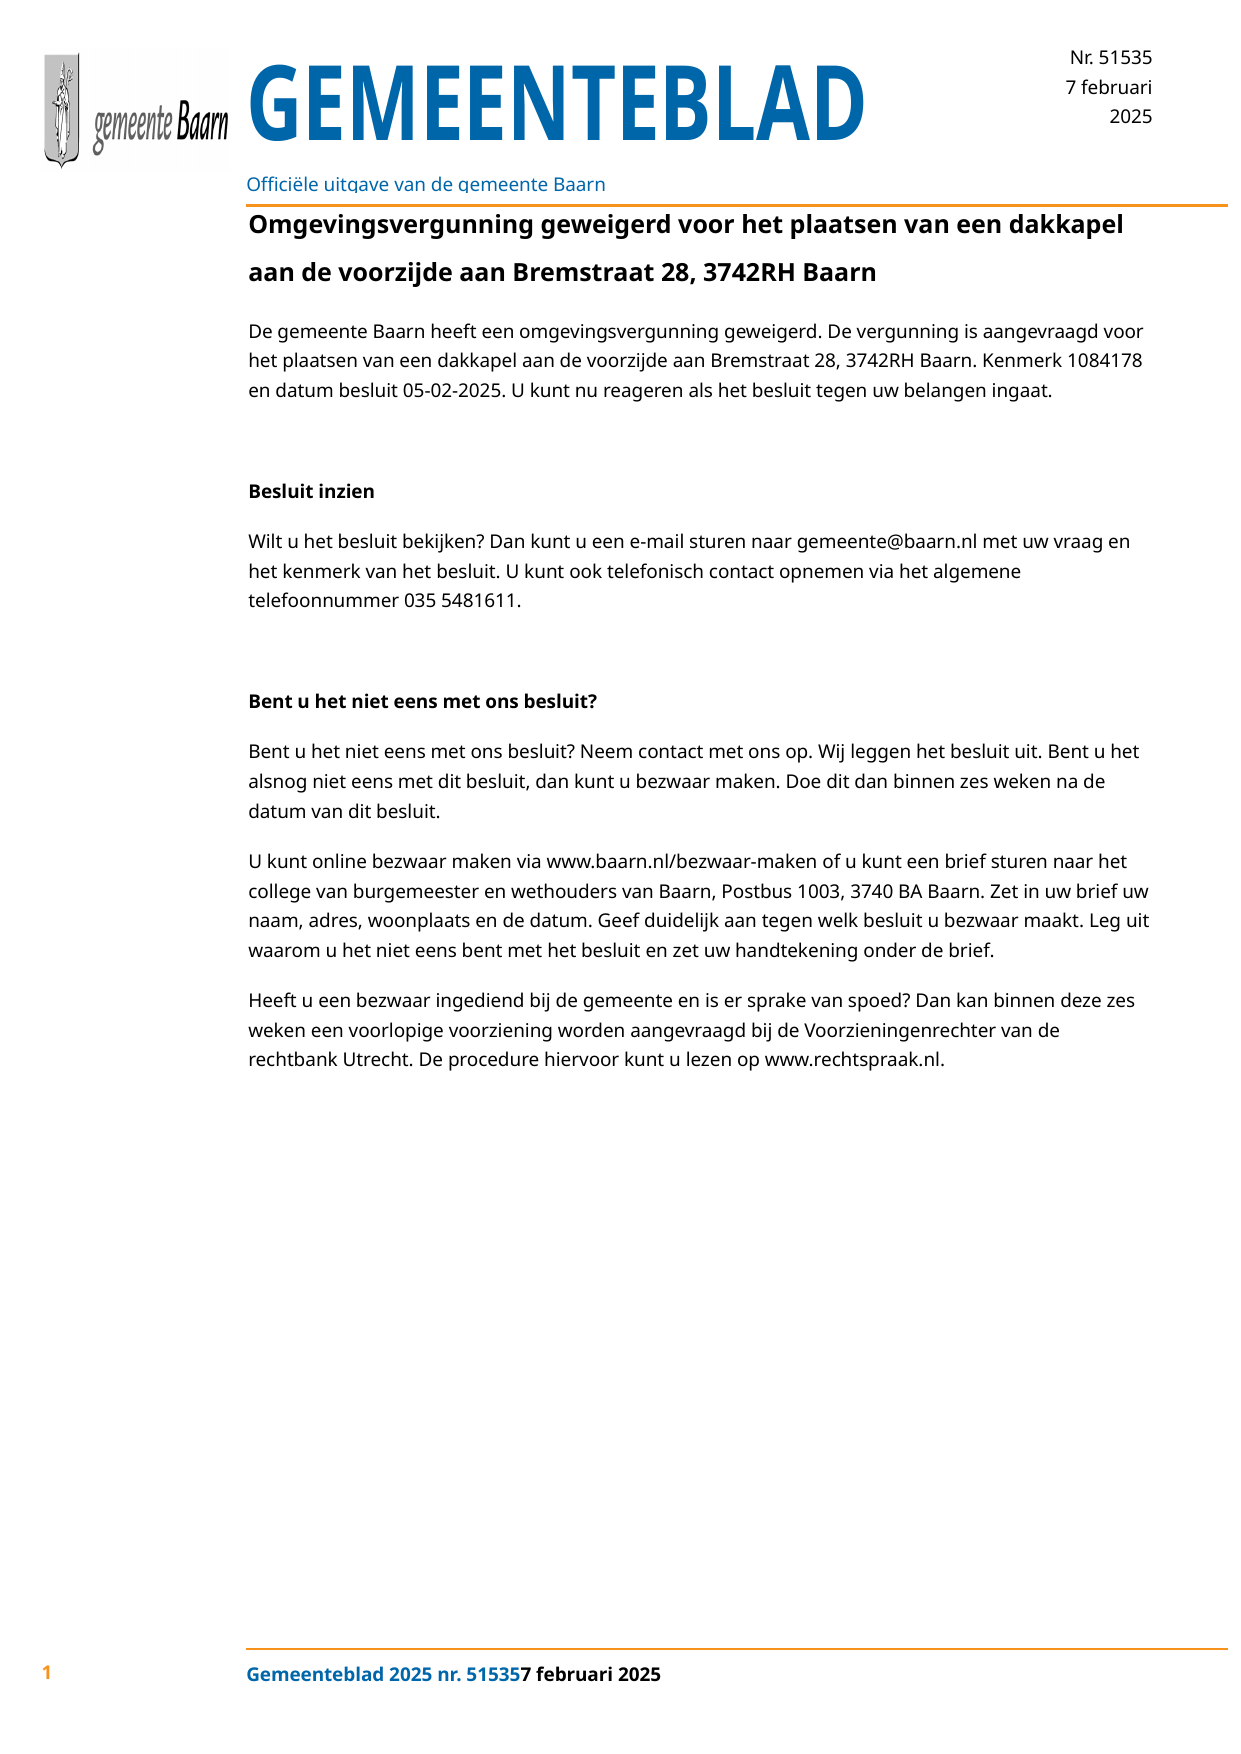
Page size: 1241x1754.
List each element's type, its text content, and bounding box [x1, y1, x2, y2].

text Besluit inzien [248, 478, 1152, 504]
text U kunt online bezwaar maken via www.baarn.nl/bezwaar-maken of u kunt een brief sturen naar het college van burgemeester en wethouders van Baarn, Postbus 1003, 3740 BA Baarn. Zet in uw brief uw naam, adres, woonplaats en de datum. Geef duidelijk aan tegen welk besluit u bezwaar maakt. Leg uit waarom u het niet eens bent met het besluit en zet uw handtekening onder de brief. [248, 848, 1152, 963]
text Heeft u een bezwaar ingediend bij de gemeente en is er sprake van spoed? Dan kan binnen deze zes weken een voorlopige voorziening worden aangevraagd bij de Voorzieningenrechter van de rechtbank Utrecht. De procedure hiervoor kunt u lezen op www.rechtspraak.nl. [248, 987, 1152, 1072]
text Bent u het niet eens met ons besluit? [248, 688, 1152, 714]
text De gemeente Baarn heeft een omgevingsvergunning geweigerd. De vergunning is aangevraagd voor het plaatsen van een dakkapel aan de voorzijde aan Bremstraat 28, 3742RH Baarn. Kenmerk 1084178 en datum besluit 05-02-2025. U kunt nu reageren als het besluit tegen uw belangen ingaat. [248, 318, 1152, 403]
text Omgevingsvergunning geweigerd voor het plaatsen van een dakkapel aan de voorzijde aan Bremstraat 28, 3742RH Baarn [248, 207, 1152, 288]
text Wilt u het besluit bekijken? Dan kunt u een e-mail sturen naar gemeente@baarn.nl met uw vraag en het kenmerk van het besluit. U kunt ook telefonisch contact opnemen via het algemene telefoonnummer 035 5481611. [248, 528, 1152, 613]
text Bent u het niet eens met ons besluit? Neem contact met ons op. Wij leggen het besluit uit. Bent u het alsnog niet eens met dit besluit, dan kunt u bezwaar maken. Doe dit dan binnen zes weken na de datum van dit besluit. [248, 739, 1152, 824]
picture [41, 47, 231, 172]
